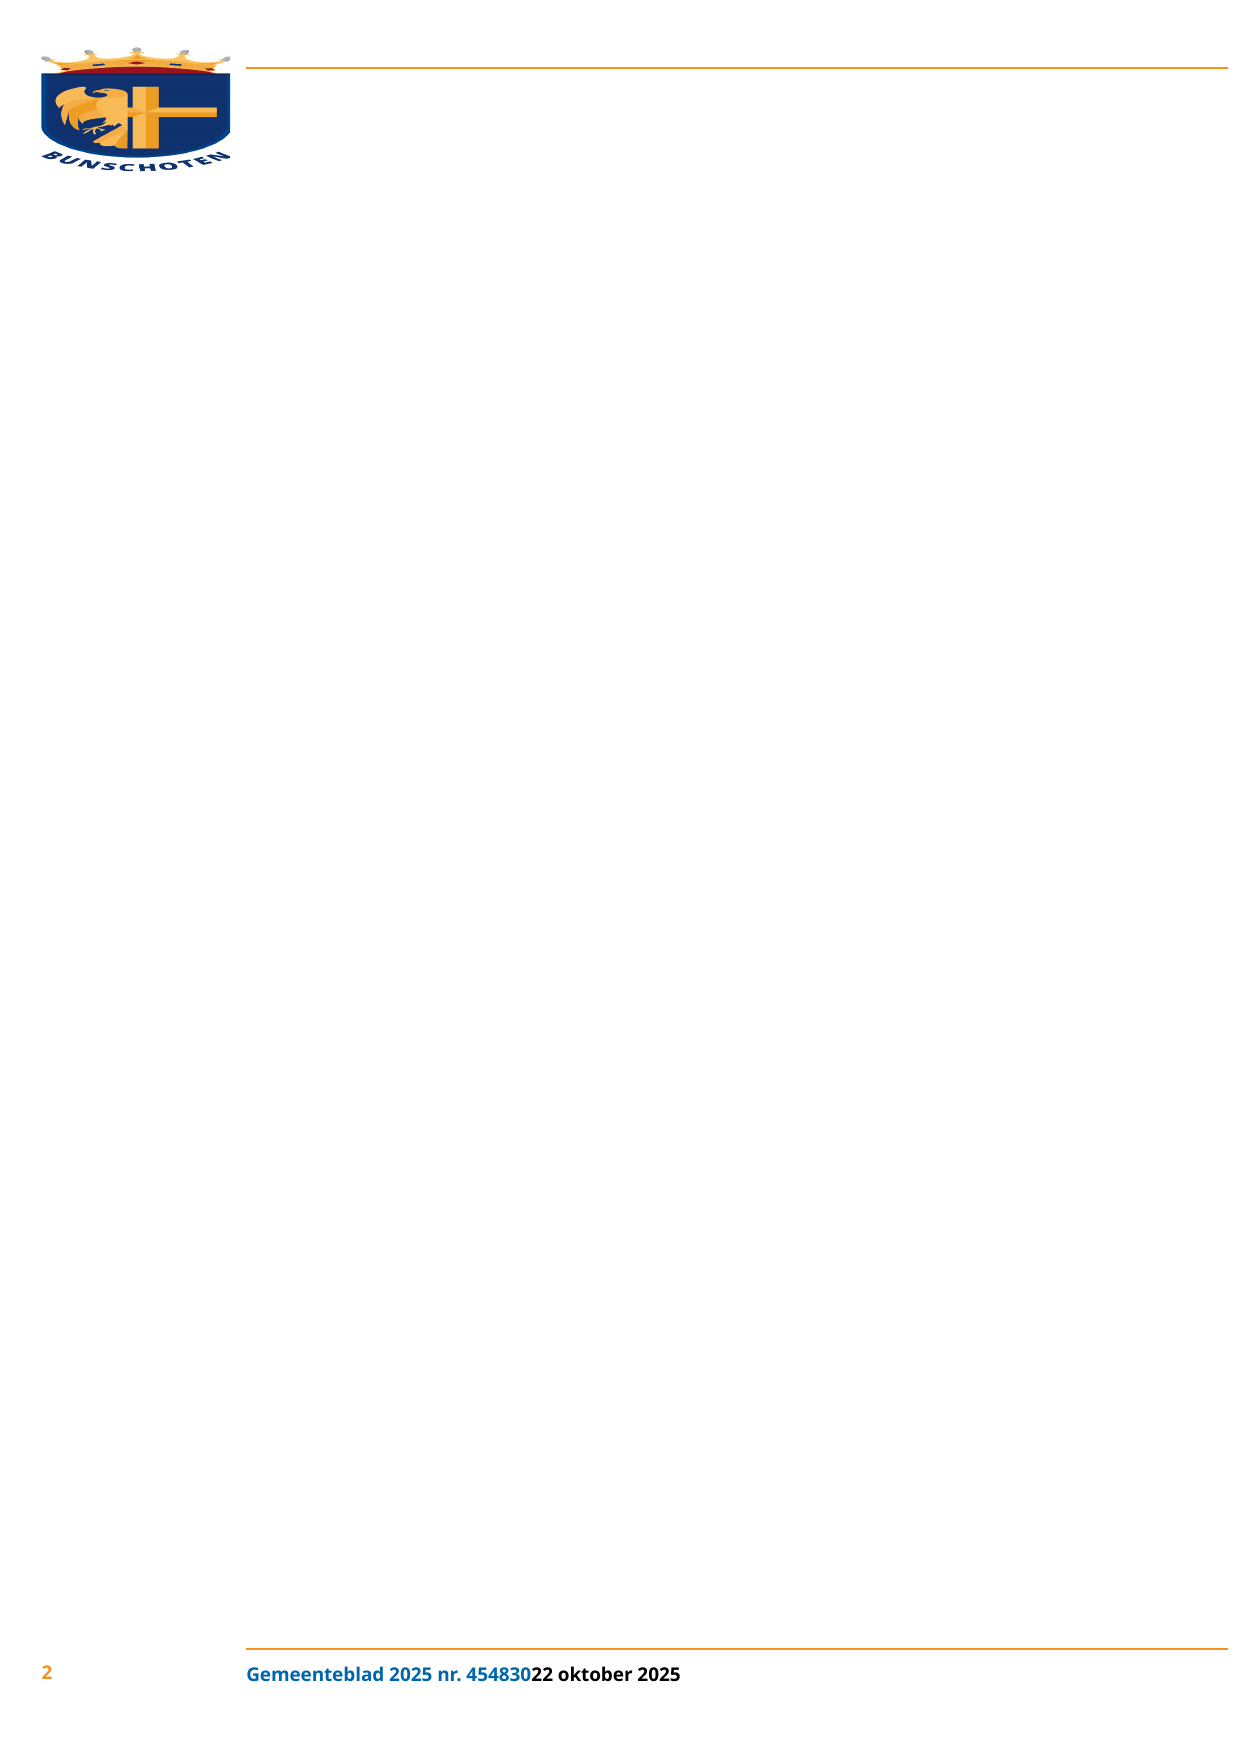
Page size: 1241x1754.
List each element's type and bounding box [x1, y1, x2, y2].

picture [41, 47, 231, 172]
